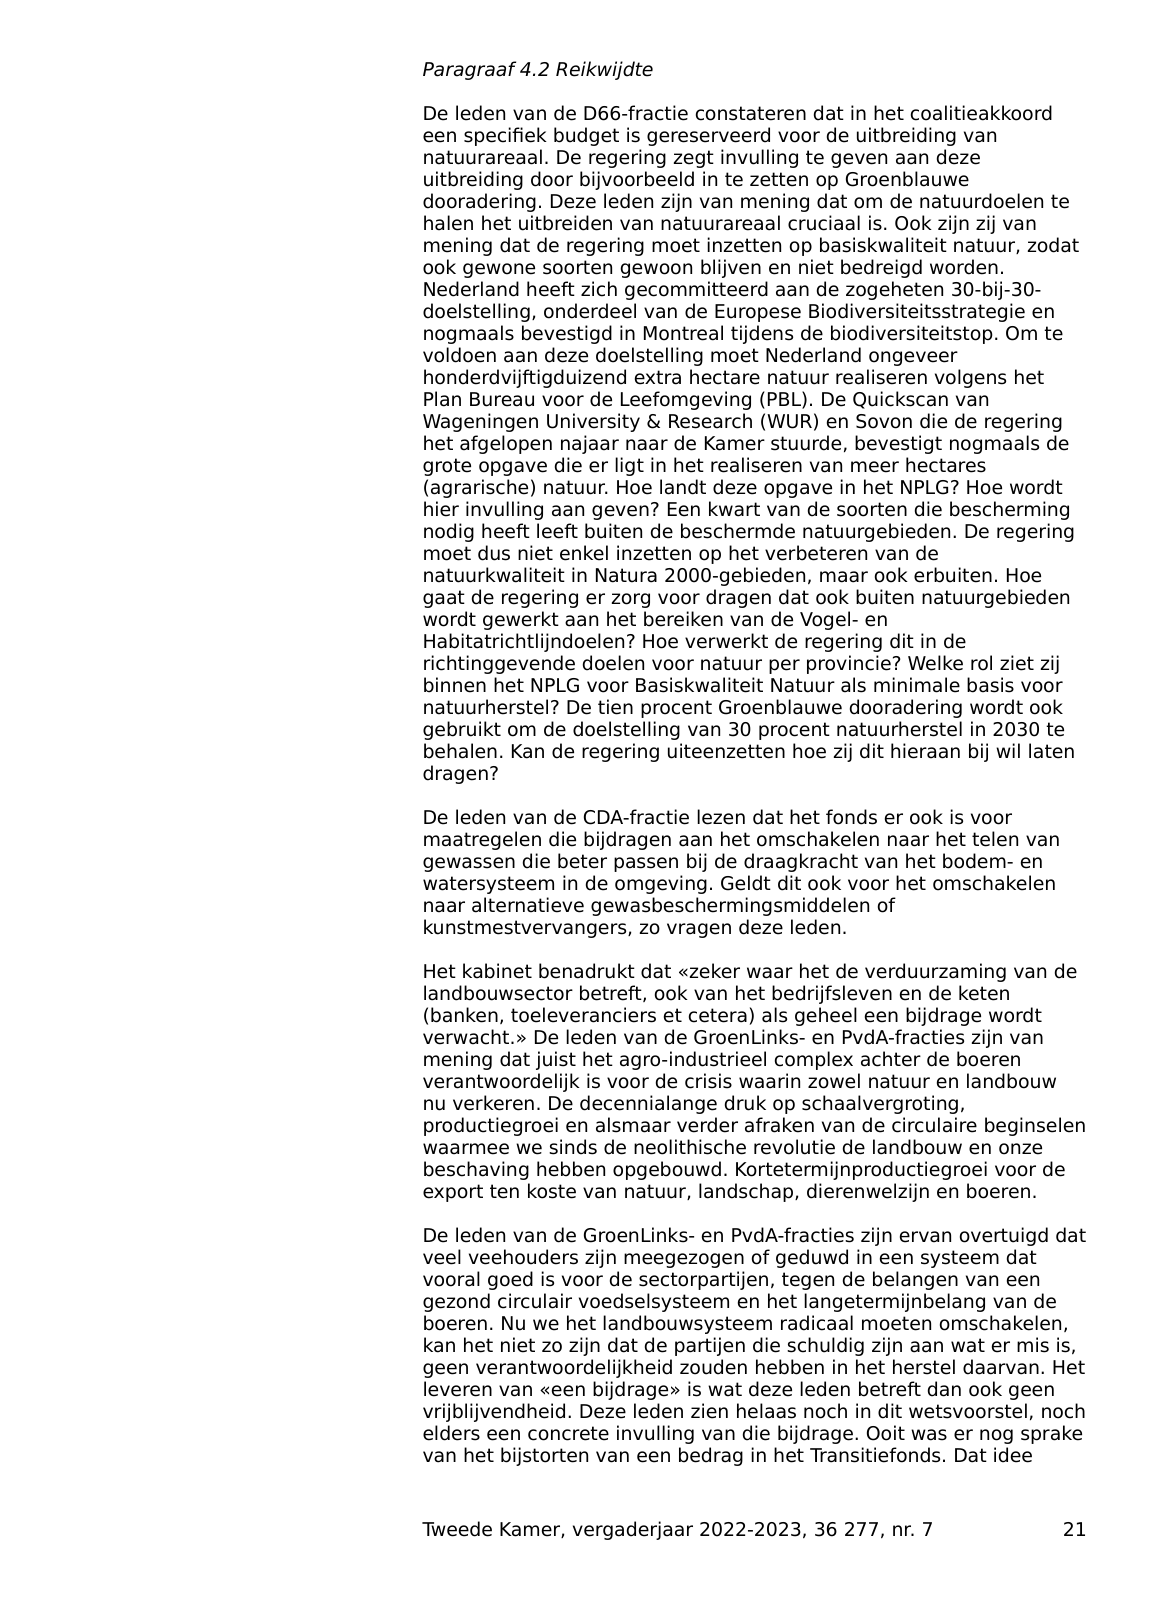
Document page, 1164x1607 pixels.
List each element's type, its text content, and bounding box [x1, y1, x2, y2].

subtitle Paragraaf 4.2 Reikwijdte [422, 59, 1087, 81]
text De leden van de D66-fractie constateren dat in het coalitieakkoord een specifiek budget is gereserveerd voor de uitbreiding van natuurareaal. De regering zegt invulling te geven aan deze uitbreiding door bijvoorbeeld in te zetten op Groenblauwe dooradering. Deze leden zijn van mening dat om de natuurdoelen te halen het uitbreiden van natuurareaal cruciaal is. Ook zijn zij van mening dat de regering moet inzetten op basiskwaliteit natuur, zodat ook gewone soorten gewoon blijven en niet bedreigd worden. Nederland heeft zich gecommitteerd aan de zogeheten 30-bij-30-doelstelling, onderdeel van de Europese Biodiversiteitsstrategie en nogmaals bevestigd in Montreal tijdens de biodiversiteitstop. Om te voldoen aan deze doelstelling moet Nederland ongeveer honderdvijftigduizend extra hectare natuur realiseren volgens het Plan Bureau voor de Leefomgeving (PBL). De Quickscan van Wageningen University & Research (WUR) en Sovon die de regering het afgelopen najaar naar de Kamer stuurde, bevestigt nogmaals de grote opgave die er ligt in het realiseren van meer hectares (agrarische) natuur. Hoe landt deze opgave in het NPLG? Hoe wordt hier invulling aan geven? Een kwart van de soorten die bescherming nodig heeft leeft buiten de beschermde natuurgebieden. De regering moet dus niet enkel inzetten op het verbeteren van de natuurkwaliteit in Natura 2000-gebieden, maar ook erbuiten. Hoe gaat de regering er zorg voor dragen dat ook buiten natuurgebieden wordt gewerkt aan het bereiken van de Vogel- en Habitatrichtlijndoelen? Hoe verwerkt de regering dit in de richtinggevende doelen voor natuur per provincie? Welke rol ziet zij binnen het NPLG voor Basiskwaliteit Natuur als minimale basis voor natuurherstel? De tien procent Groenblauwe dooradering wordt ook gebruikt om de doelstelling van 30 procent natuurherstel in 2030 te behalen. Kan de regering uiteenzetten hoe zij dit hieraan bij wil laten dragen? [422, 103, 1087, 784]
text Het kabinet benadrukt dat «zeker waar het de verduurzaming van de landbouwsector betreft, ook van het bedrijfsleven en de keten (banken, toeleveranciers et cetera) als geheel een bijdrage wordt verwacht.» De leden van de GroenLinks- en PvdA-fracties zijn van mening dat juist het agro-industrieel complex achter de boeren verantwoordelijk is voor de crisis waarin zowel natuur en landbouw nu verkeren. De decennialange druk op schaalvergroting, productiegroei en alsmaar verder afraken van de circulaire beginselen waarmee we sinds de neolithische revolutie de landbouw en onze beschaving hebben opgebouwd. Kortetermijnproductiegroei voor de export ten koste van natuur, landschap, dierenwelzijn en boeren. [422, 961, 1087, 1203]
text De leden van de CDA-fractie lezen dat het fonds er ook is voor maatregelen die bijdragen aan het omschakelen naar het telen van gewassen die beter passen bij de draagkracht van het bodem- en watersysteem in de omgeving. Geldt dit ook voor het omschakelen naar alternatieve gewasbeschermingsmiddelen of kunstmestvervangers, zo vragen deze leden. [422, 807, 1087, 939]
text De leden van de GroenLinks- en PvdA-fracties zijn ervan overtuigd dat veel veehouders zijn meegezogen of geduwd in een systeem dat vooral goed is voor de sectorpartijen, tegen de belangen van een gezond circulair voedselsysteem en het langetermijnbelang van de boeren. Nu we het landbouwsysteem radicaal moeten omschakelen, kan het niet zo zijn dat de partijen die schuldig zijn aan wat er mis is, geen verantwoordelijkheid zouden hebben in het herstel daarvan. Het leveren van «een bijdrage» is wat deze leden betreft dan ook geen vrijblijvendheid. Deze leden zien helaas noch in dit wetsvoorstel, noch elders een concrete invulling van die bijdrage. Ooit was er nog sprake van het bijstorten van een bedrag in het Transitiefonds. Dat idee [422, 1225, 1087, 1467]
